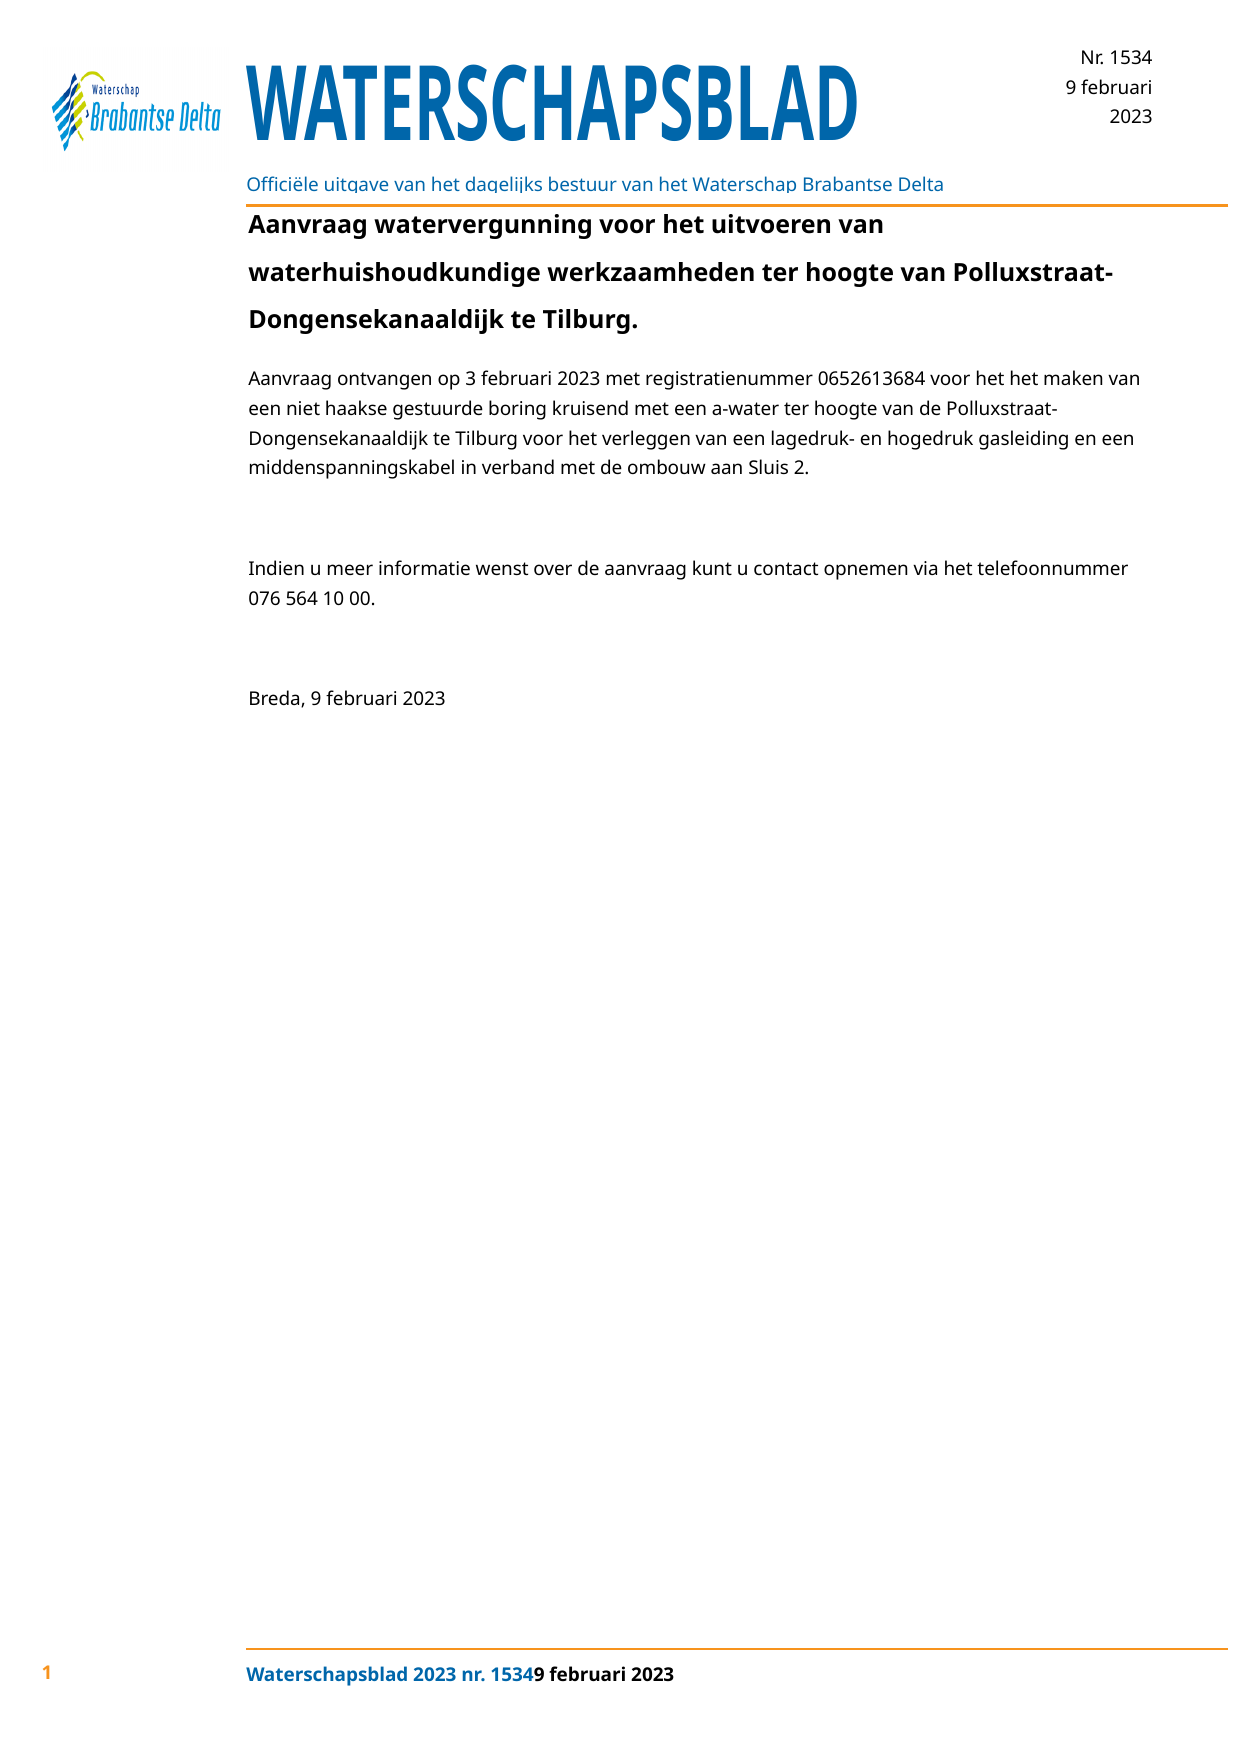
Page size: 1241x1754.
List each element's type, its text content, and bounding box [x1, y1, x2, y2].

text Aanvraag watervergunning voor het uitvoeren van waterhuishoudkundige werkzaamheden ter hoogte van Polluxstraat-Dongensekanaaldijk te Tilburg. [248, 207, 1152, 336]
text Indien u meer informatie wenst over de aanvraag kunt u contact opnemen via het telefoonnummer 076 564 10 00. [248, 555, 1152, 610]
picture [41, 47, 231, 172]
text Aanvraag ontvangen op 3 februari 2023 met registratienummer 0652613684 voor het het maken van een niet haakse gestuurde boring kruisend met een a-water ter hoogte van de Polluxstraat-Dongensekanaaldijk te Tilburg voor het verleggen van een lagedruk- en hogedruk gasleiding en een middenspanningskabel in verband met de ombouw aan Sluis 2. [248, 366, 1152, 480]
text Breda, 9 februari 2023 [248, 686, 1152, 711]
